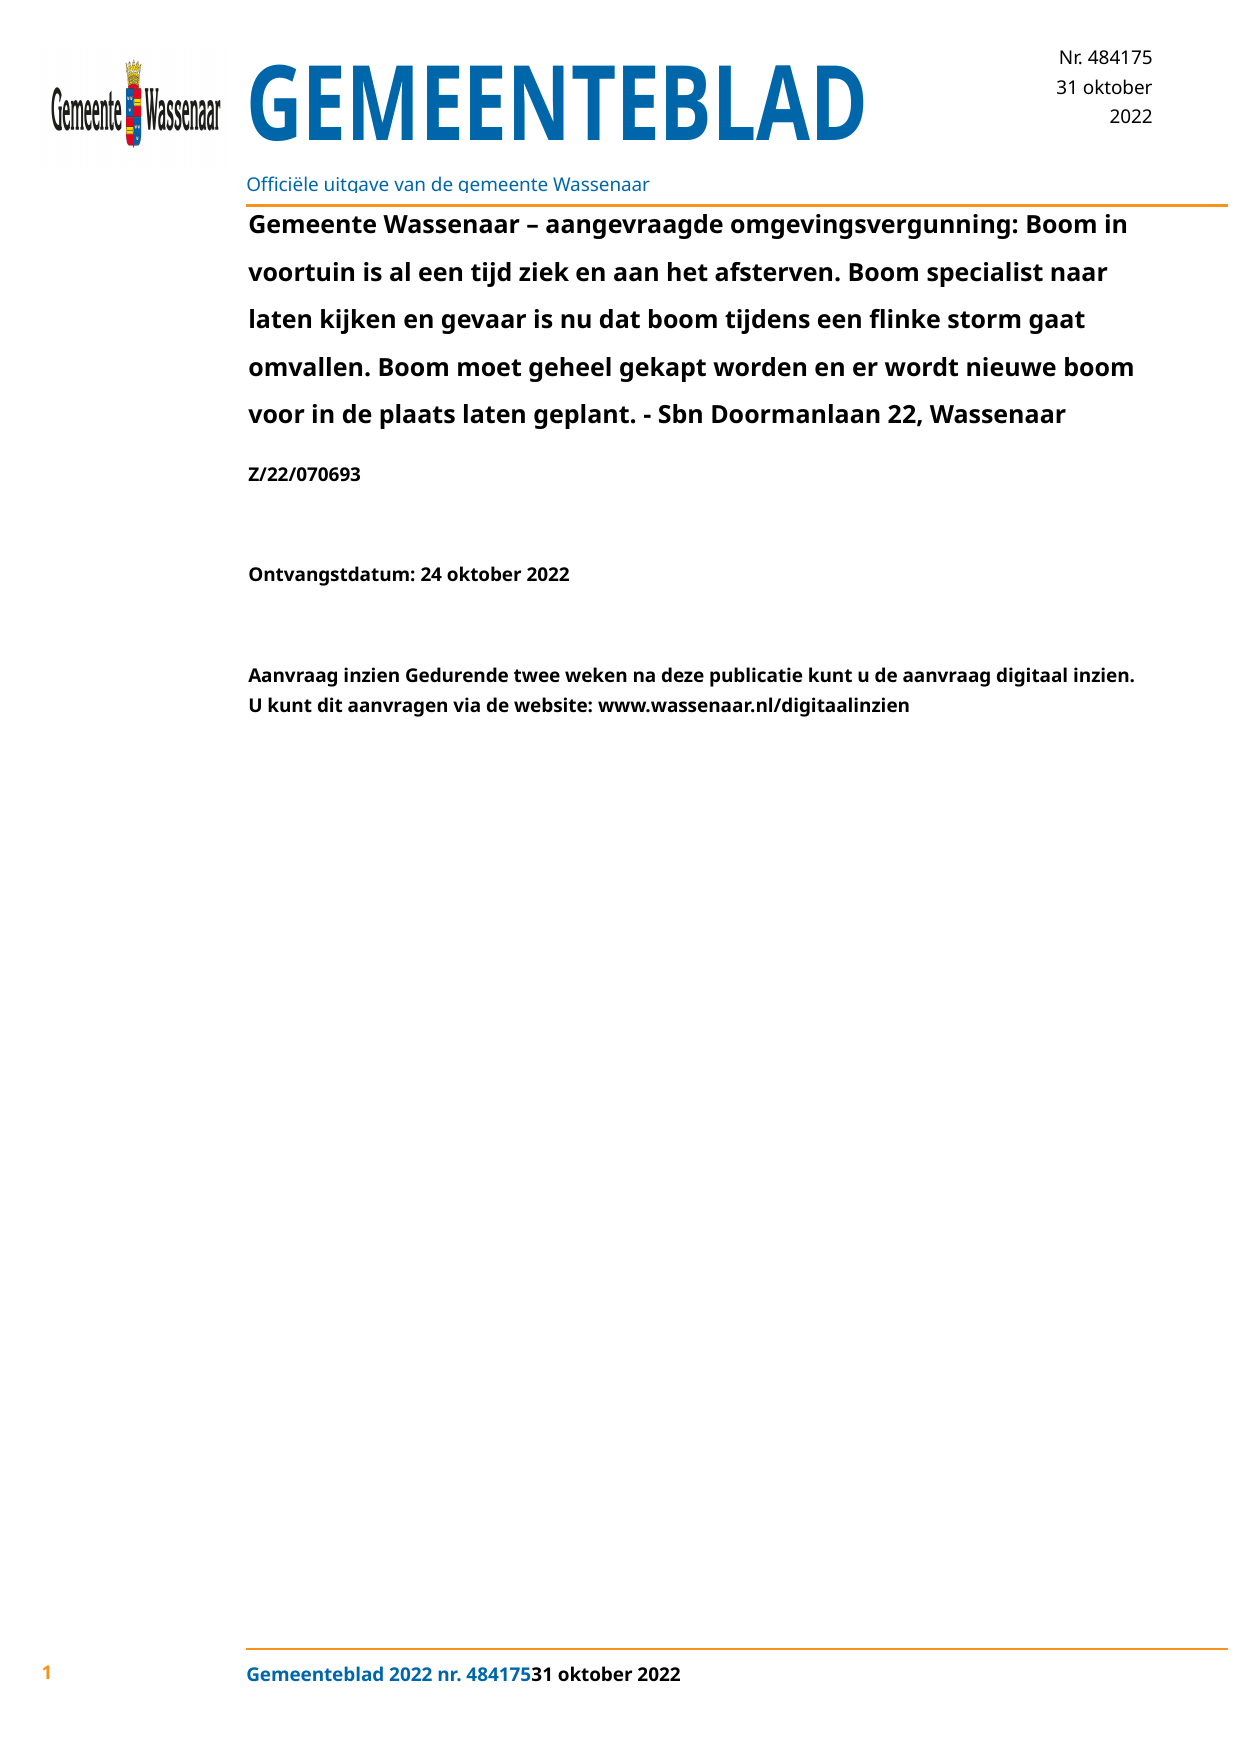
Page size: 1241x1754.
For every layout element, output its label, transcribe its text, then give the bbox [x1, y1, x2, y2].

text Z/22/070693 [248, 461, 1152, 486]
text Aanvraag inzien Gedurende twee weken na deze publicatie kunt u de aanvraag digitaal inzien. U kunt dit aanvragen via de website: www.wassenaar.nl/digitaalinzien [248, 662, 1152, 718]
text Gemeente Wassenaar – aangevraagde omgevingsvergunning: Boom in voortuin is al een tijd ziek en aan het afsterven. Boom specialist naar laten kijken en gevaar is nu dat boom tijdens een flinke storm gaat omvallen. Boom moet geheel gekapt worden en er wordt nieuwe boom voor in de plaats laten geplant. - Sbn Doormanlaan 22, Wassenaar [248, 207, 1152, 431]
text Ontvangstdatum: 24 oktober 2022 [248, 562, 1152, 587]
picture [41, 47, 231, 172]
